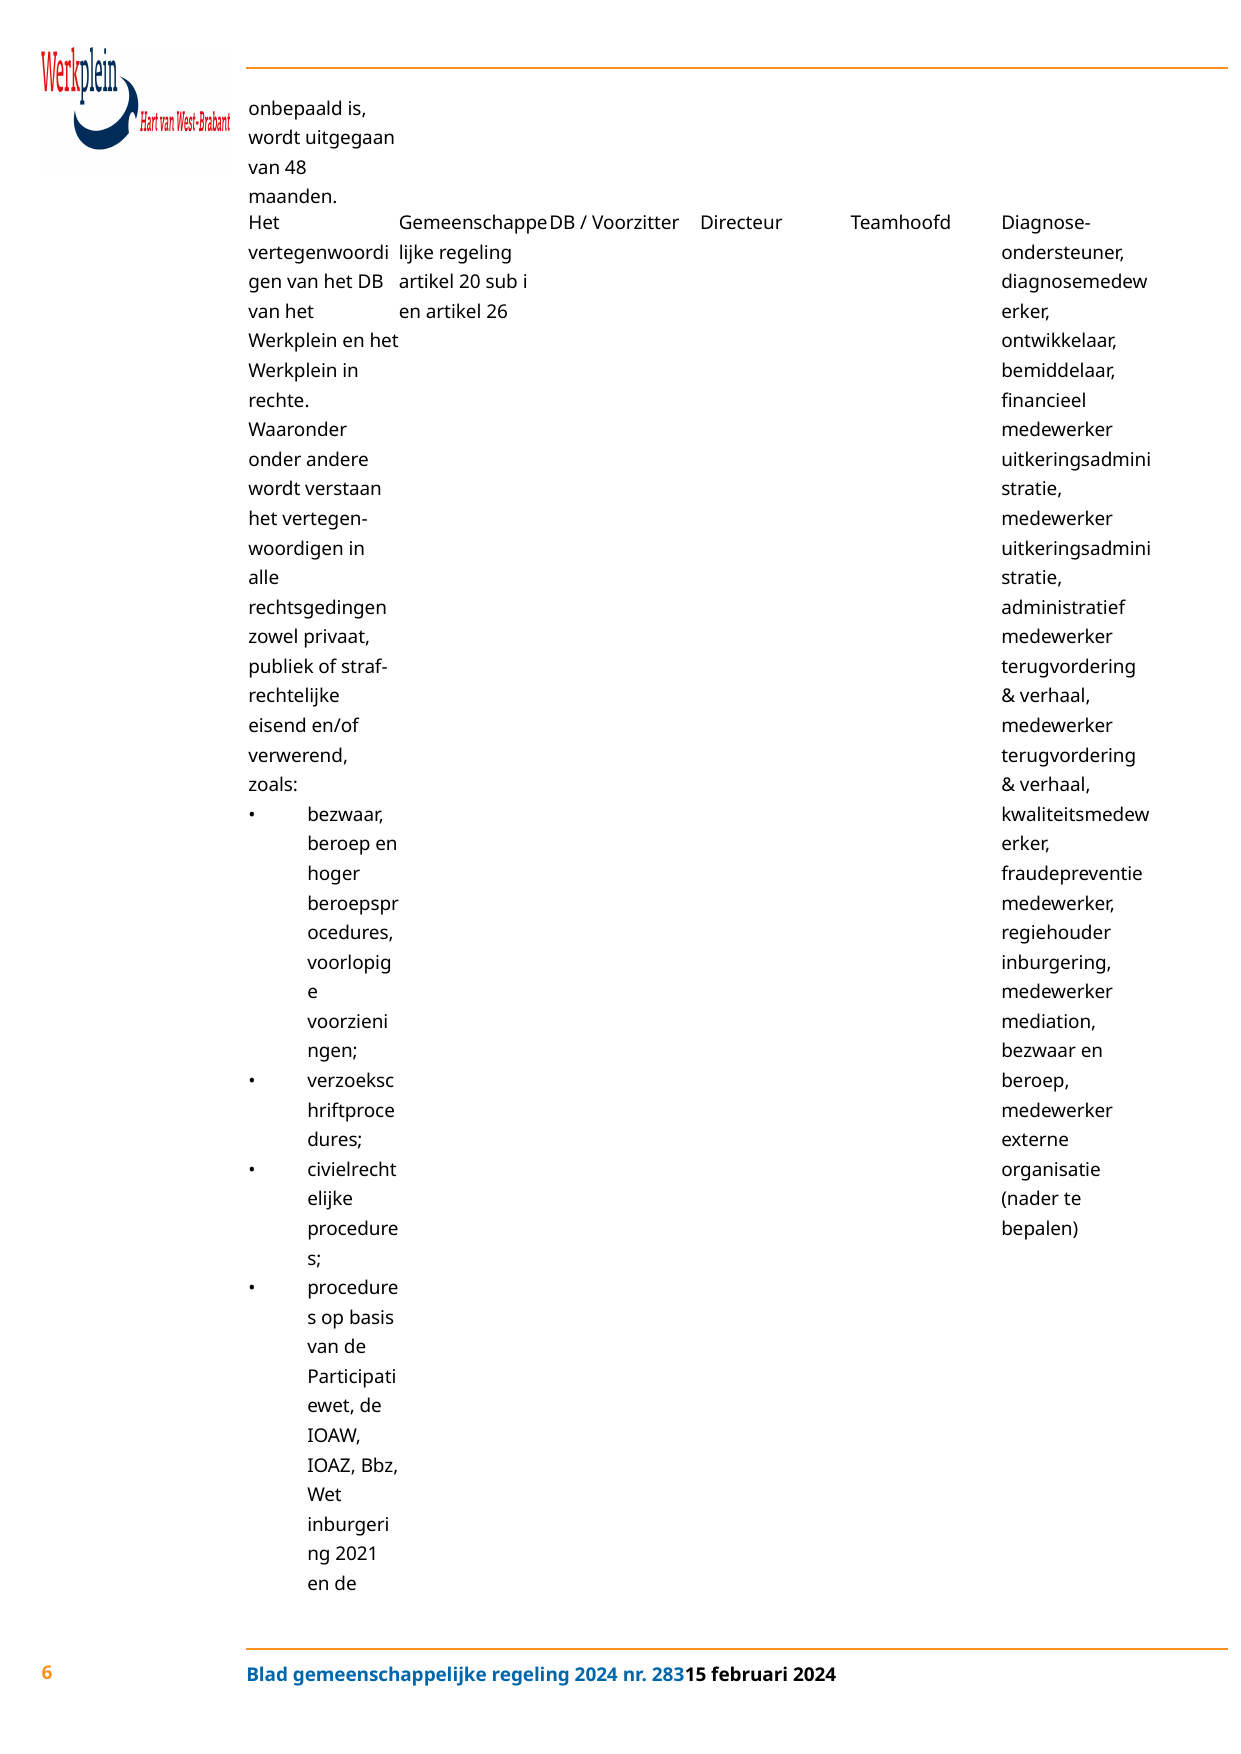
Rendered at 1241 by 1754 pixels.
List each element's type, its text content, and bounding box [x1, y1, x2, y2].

table_cell Teamhoofd [850, 209, 1001, 1596]
picture [41, 47, 231, 172]
table_cell Gemeenschappelijke regeling artikel 20 sub i en artikel 26 [399, 209, 549, 1596]
table_cell Directeur [700, 209, 850, 1596]
table_cell [399, 95, 549, 209]
table_cell onbepaald is, wordt uitgegaan van 48 maanden. [248, 95, 398, 209]
table_cell [700, 95, 850, 209]
table_cell Diagnose-ondersteuner, diagnosemedewerker, ontwikkelaar, bemiddelaar, financieel medewerker uitkeringsadministratie, medewerker uitkeringsadministratie, administratief medewerker terugvordering & verhaal, medewerker terugvordering & verhaal, kwaliteitsmedewerker, fraudepreventiemedewerker, regiehouder inburgering, medewerker mediation, bezwaar en beroep, medewerker externe organisatie (nader te bepalen) [1001, 209, 1152, 1596]
table_cell [850, 95, 1001, 209]
table_cell [1001, 95, 1152, 209]
table_cell Het vertegenwoordigen van het DB van het Werkplein en het Werkplein in rechte. Waaronder onder andere wordt verstaan het vertegen-woordigen in alle rechtsgedingen zowel privaat, publiek of straf-rechtelijke eisend en/of verwerend, zoals: bezwaar, beroep en hoger beroepsprocedures, voorlopige voorzieningen; verzoekschriftprocedures; civielrechtelijke procedures; procedures op basis van de Participatiewet, de IOAW, IOAZ, Bbz, Wet inburgering 2021 en de [248, 209, 398, 1596]
table_cell DB / Voorzitter [549, 209, 700, 1596]
table_cell [549, 95, 700, 209]
